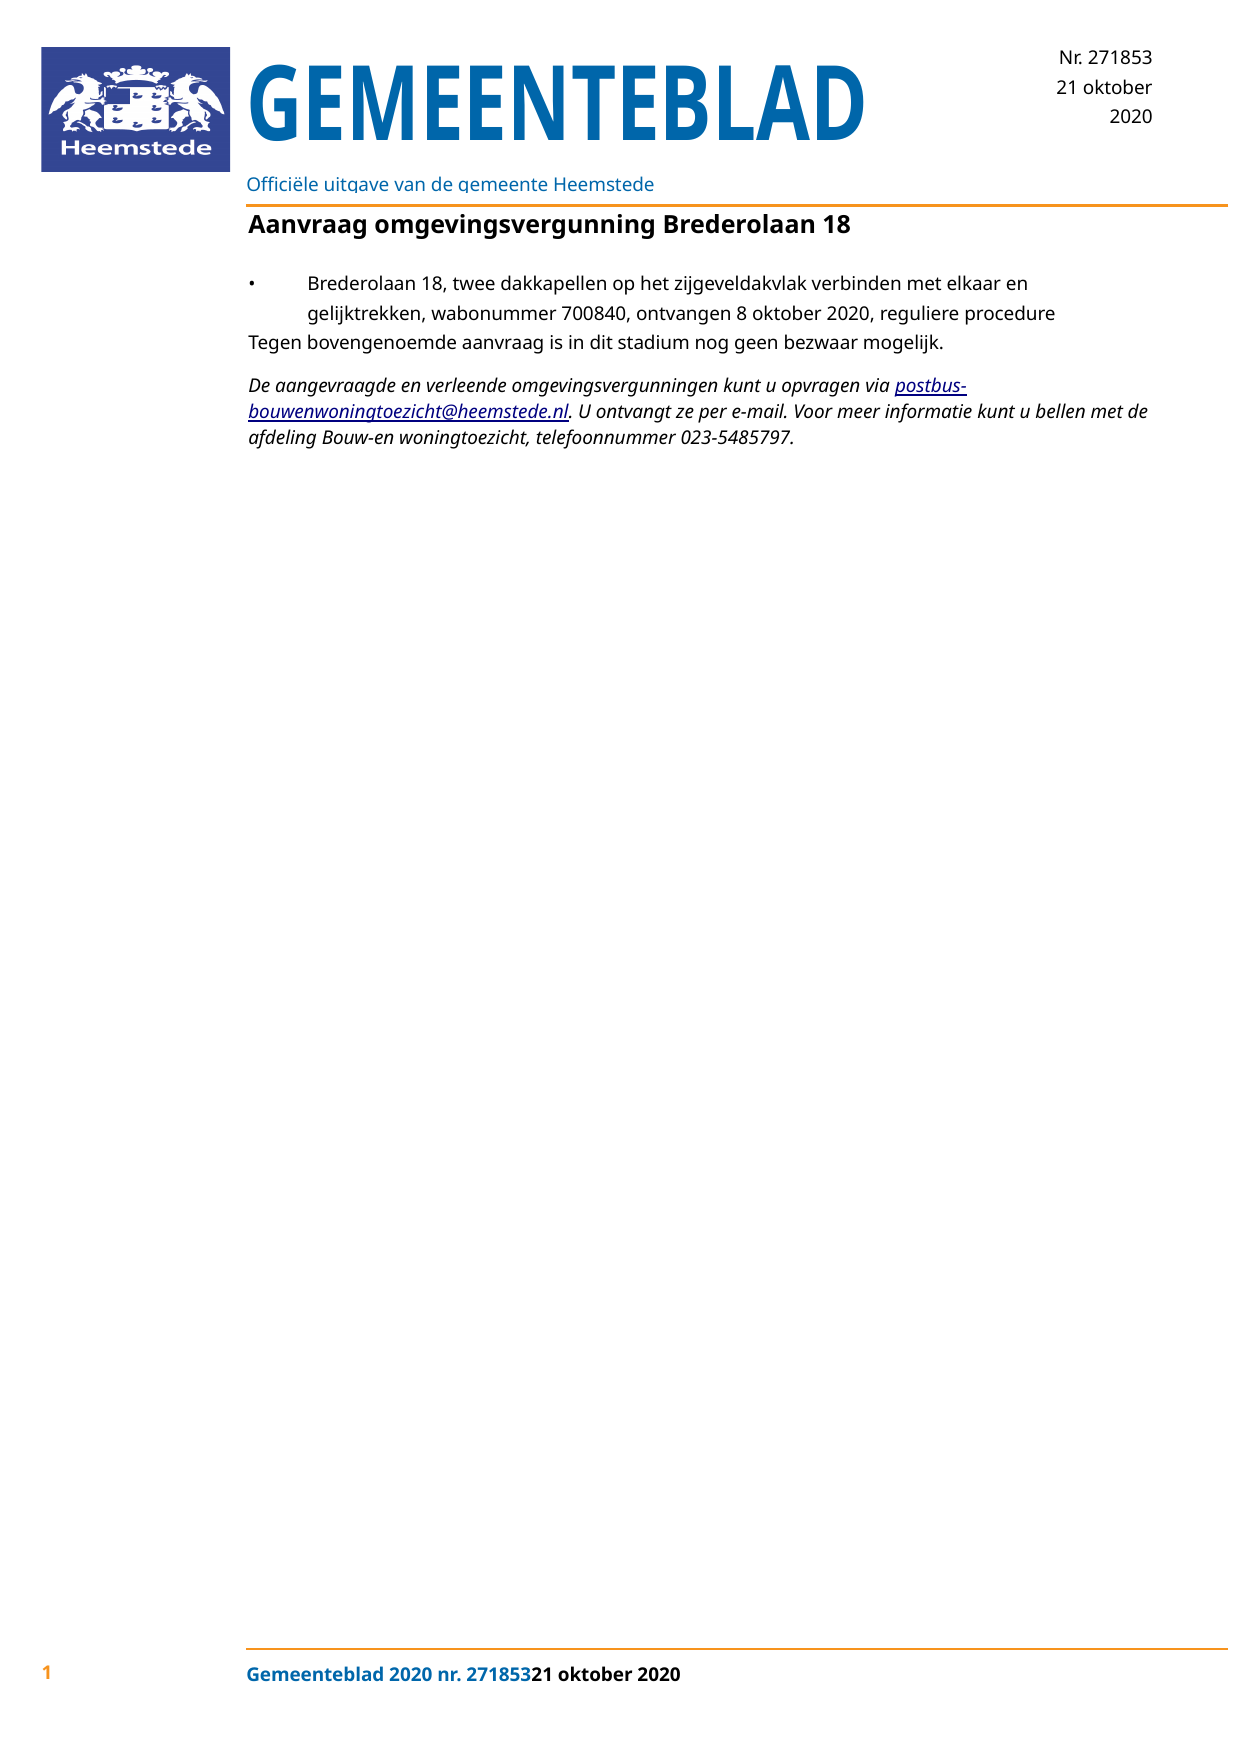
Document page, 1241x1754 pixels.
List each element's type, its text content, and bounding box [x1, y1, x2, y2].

text Aanvraag omgevingsvergunning Brederolaan 18 [248, 207, 1152, 241]
text Tegen bovengenoemde aanvraag is in dit stadium nog geen bezwaar mogelijk. [248, 329, 1152, 355]
picture [41, 47, 231, 172]
text De aangevraagde en verleende omgevingsvergunningen kunt u opvragen via postbus-bouwenwoningtoezicht@heemstede.nl. U ontvangt ze per e-mail. Voor meer informatie kunt u bellen met de afdeling Bouw-en woningtoezicht, telefoonnummer 023-5485797. [248, 373, 1152, 450]
list Brederolaan 18, twee dakkapellen op het zijgeveldakvlak verbinden met elkaar en gelijktrekken, wabonummer 700840, ontvangen 8 oktober 2020, reguliere procedure [248, 270, 1152, 326]
